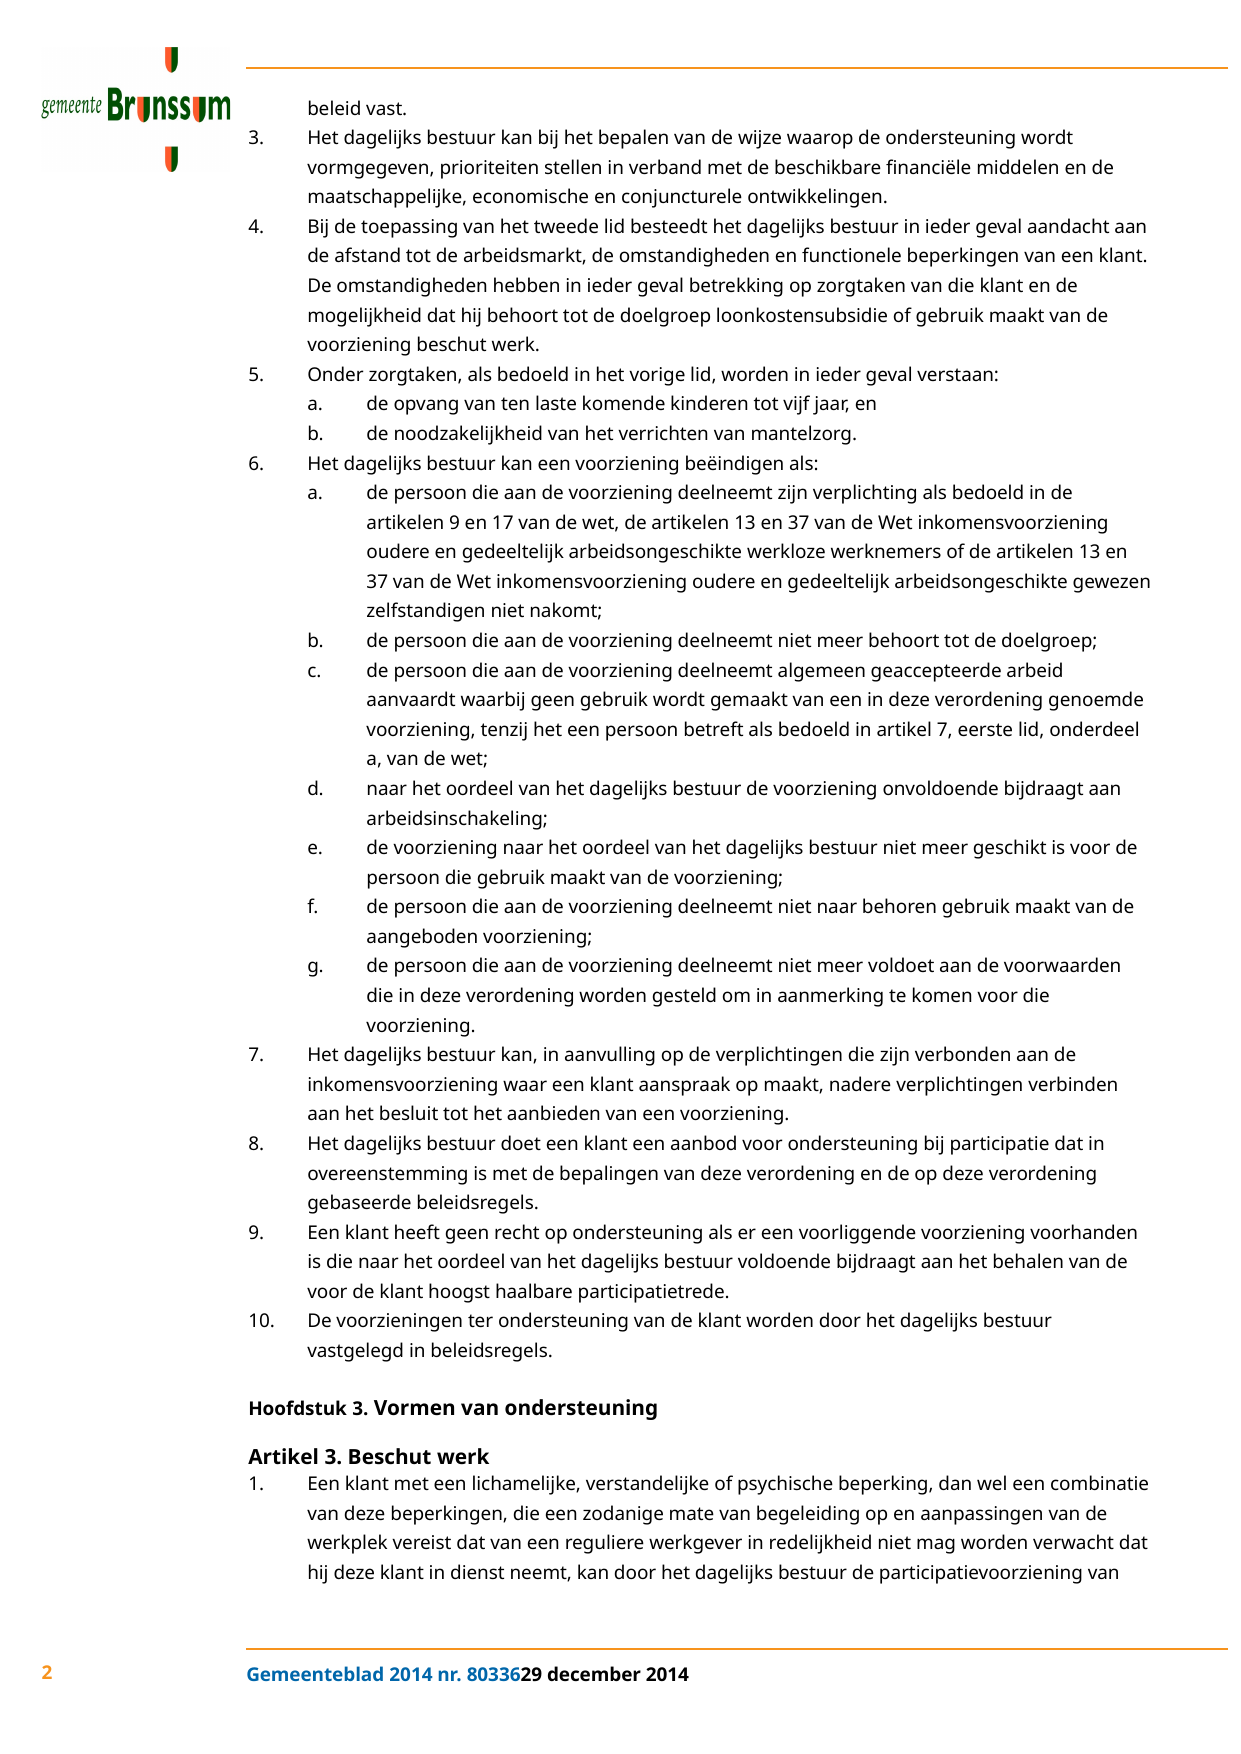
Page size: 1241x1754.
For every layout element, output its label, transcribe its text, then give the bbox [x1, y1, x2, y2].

list de persoon die aan de voorziening deelneemt niet meer behoort tot de doelgroep; [307, 627, 1152, 653]
list de persoon die aan de voorziening deelneemt algemeen geaccepteerde arbeid aanvaardt waarbij geen gebruik wordt gemaakt van een in deze verordening genoemde voorziening, tenzij het een persoon betreft als bedoeld in artikel 7, eerste lid, onderdeel a, van de wet; [307, 657, 1152, 771]
list de persoon die aan de voorziening deelneemt niet naar behoren gebruik maakt van de aangeboden voorziening; [307, 893, 1152, 949]
list de persoon die aan de voorziening deelneemt niet meer voldoet aan de voorwaarden die in deze verordening worden gesteld om in aanmerking te komen voor die voorziening. [307, 953, 1152, 1038]
list de opvang van ten laste komende kinderen tot vijf jaar, en [307, 391, 1152, 416]
list Een klant met een lichamelijke, verstandelijke of psychische beperking, dan wel een combinatie van deze beperkingen, die een zodanige mate van begeleiding op en aanpassingen van de werkplek vereist dat van een reguliere werkgever in redelijkheid niet mag worden verwacht dat hij deze klant in dienst neemt, kan door het dagelijks bestuur de participatievoorziening van [248, 1470, 1152, 1585]
text Hoofdstuk 3. Vormen van ondersteuning [248, 1393, 1152, 1421]
list Bij de toepassing van het tweede lid besteedt het dagelijks bestuur in ieder geval aandacht aan de afstand tot de arbeidsmarkt, de omstandigheden en functionele beperkingen van een klant. De omstandigheden hebben in ieder geval betrekking op zorgtaken van die klant en de mogelijkheid dat hij behoort tot de doelgroep loonkostensubsidie of gebruik maakt van de voorziening beschut werk. [248, 213, 1152, 357]
text Artikel 3. Beschut werk [248, 1442, 1152, 1470]
list Het dagelijks bestuur doet een klant een aanbod voor ondersteuning bij participatie dat in overeenstemming is met de bepalingen van deze verordening en de op deze verordening gebaseerde beleidsregels. [248, 1130, 1152, 1215]
list de noodzakelijkheid van het verrichten van mantelzorg. [307, 420, 1152, 446]
list de voorziening naar het oordeel van het dagelijks bestuur niet meer geschikt is voor de persoon die gebruik maakt van de voorziening; [307, 834, 1152, 890]
picture [41, 47, 231, 172]
list Onder zorgtaken, als bedoeld in het vorige lid, worden in ieder geval verstaan: [248, 361, 1152, 387]
list Het dagelijks bestuur kan bij het bepalen van de wijze waarop de ondersteuning wordt vormgegeven, prioriteiten stellen in verband met de beschikbare financiële middelen en de maatschappelijke, economische en conjuncturele ontwikkelingen. [248, 124, 1152, 209]
list naar het oordeel van het dagelijks bestuur de voorziening onvoldoende bijdraagt aan arbeidsinschakeling; [307, 775, 1152, 831]
list de persoon die aan de voorziening deelneemt zijn verplichting als bedoeld in de artikelen 9 en 17 van de wet, de artikelen 13 en 37 van de Wet inkomensvoorziening oudere en gedeeltelijk arbeidsongeschikte werkloze werknemers of de artikelen 13 en 37 van de Wet inkomensvoorziening oudere en gedeeltelijk arbeidsongeschikte gewezen zelfstandigen niet nakomt; [307, 479, 1152, 623]
list Een klant heeft geen recht op ondersteuning als er een voorliggende voorziening voorhanden is die naar het oordeel van het dagelijks bestuur voldoende bijdraagt aan het behalen van de voor de klant hoogst haalbare participatietrede. [248, 1219, 1152, 1304]
list De voorzieningen ter ondersteuning van de klant worden door het dagelijks bestuur vastgelegd in beleidsregels. [248, 1308, 1152, 1363]
list Het dagelijks bestuur kan, in aanvulling op de verplichtingen die zijn verbonden aan de inkomensvoorziening waar een klant aanspraak op maakt, nadere verplichtingen verbinden aan het besluit tot het aanbieden van een voorziening. [248, 1041, 1152, 1126]
list Het dagelijks bestuur kan een voorziening beëindigen als: [248, 450, 1152, 476]
list beleid vast. [248, 95, 1152, 121]
